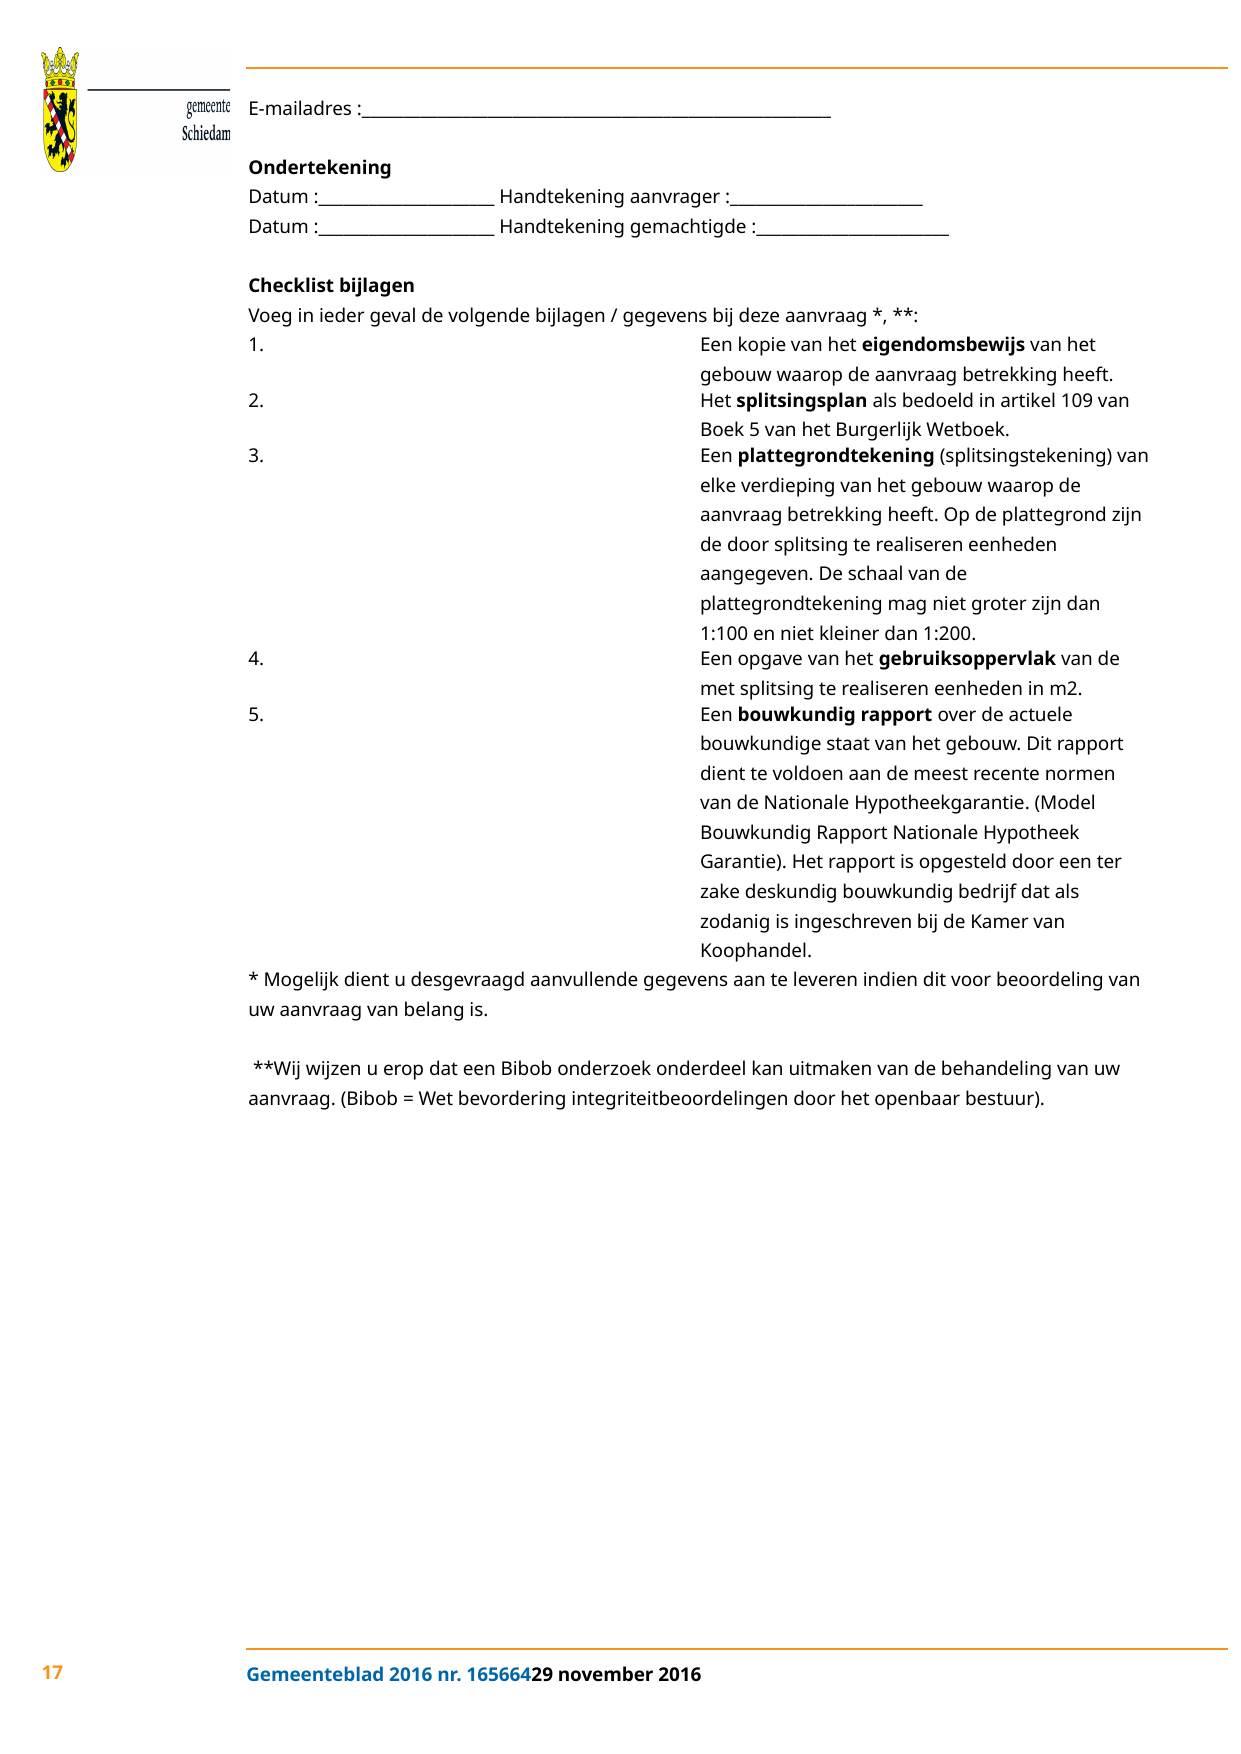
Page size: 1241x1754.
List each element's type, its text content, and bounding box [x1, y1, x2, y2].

text Checklist bijlagen [248, 272, 1152, 298]
table_cell 3. [248, 442, 700, 645]
table_cell 2. [248, 387, 700, 442]
text Ondertekening [248, 154, 1152, 180]
text Datum :_____________________ Handtekening gemachtigde :_______________________ [248, 213, 1152, 239]
text E-mailadres :________________________________________________________ [248, 95, 1152, 121]
text **Wij wijzen u erop dat een Bibob onderzoek onderdeel kan uitmaken van de behandeling van uw aanvraag. (Bibob = Wet bevordering integriteitbeoordelingen door het openbaar bestuur). [248, 1055, 1152, 1110]
table_header Een kopie van het eigendomsbewijs van het gebouw waarop de aanvraag betrekking heeft. [700, 332, 1152, 387]
picture [41, 47, 231, 172]
table_cell Een bouwkundig rapport over de actuele bouwkundige staat van het gebouw. Dit rapport dient te voldoen aan de meest recente normen van de Nationale Hypotheekgarantie. (Model Bouwkundig Rapport Nationale Hypotheek Garantie). Het rapport is opgesteld door een ter zake deskundig bouwkundig bedrijf dat als zodanig is ingeschreven bij de Kamer van Koophandel. [700, 701, 1152, 963]
table_cell 4. [248, 645, 700, 701]
table_cell Een plattegrondtekening (splitsingstekening) van elke verdieping van het gebouw waarop de aanvraag betrekking heeft. Op de plattegrond zijn de door splitsing te realiseren eenheden aangegeven. De schaal van de plattegrondtekening mag niet groter zijn dan 1:100 en niet kleiner dan 1:200. [700, 442, 1152, 645]
text * Mogelijk dient u desgevraagd aanvullende gegevens aan te leveren indien dit voor beoordeling van uw aanvraag van belang is. [248, 966, 1152, 1022]
text Datum :_____________________ Handtekening aanvrager :_______________________ [248, 183, 1152, 209]
table_cell Het splitsingsplan als bedoeld in artikel 109 van Boek 5 van het Burgerlijk Wetboek. [700, 387, 1152, 442]
table_cell 5. [248, 701, 700, 963]
table_header 1. [248, 332, 700, 387]
text Voeg in ieder geval de volgende bijlagen / gegevens bij deze aanvraag *, **: [248, 302, 1152, 328]
table_cell Een opgave van het gebruiksoppervlak van de met splitsing te realiseren eenheden in m2. [700, 645, 1152, 701]
